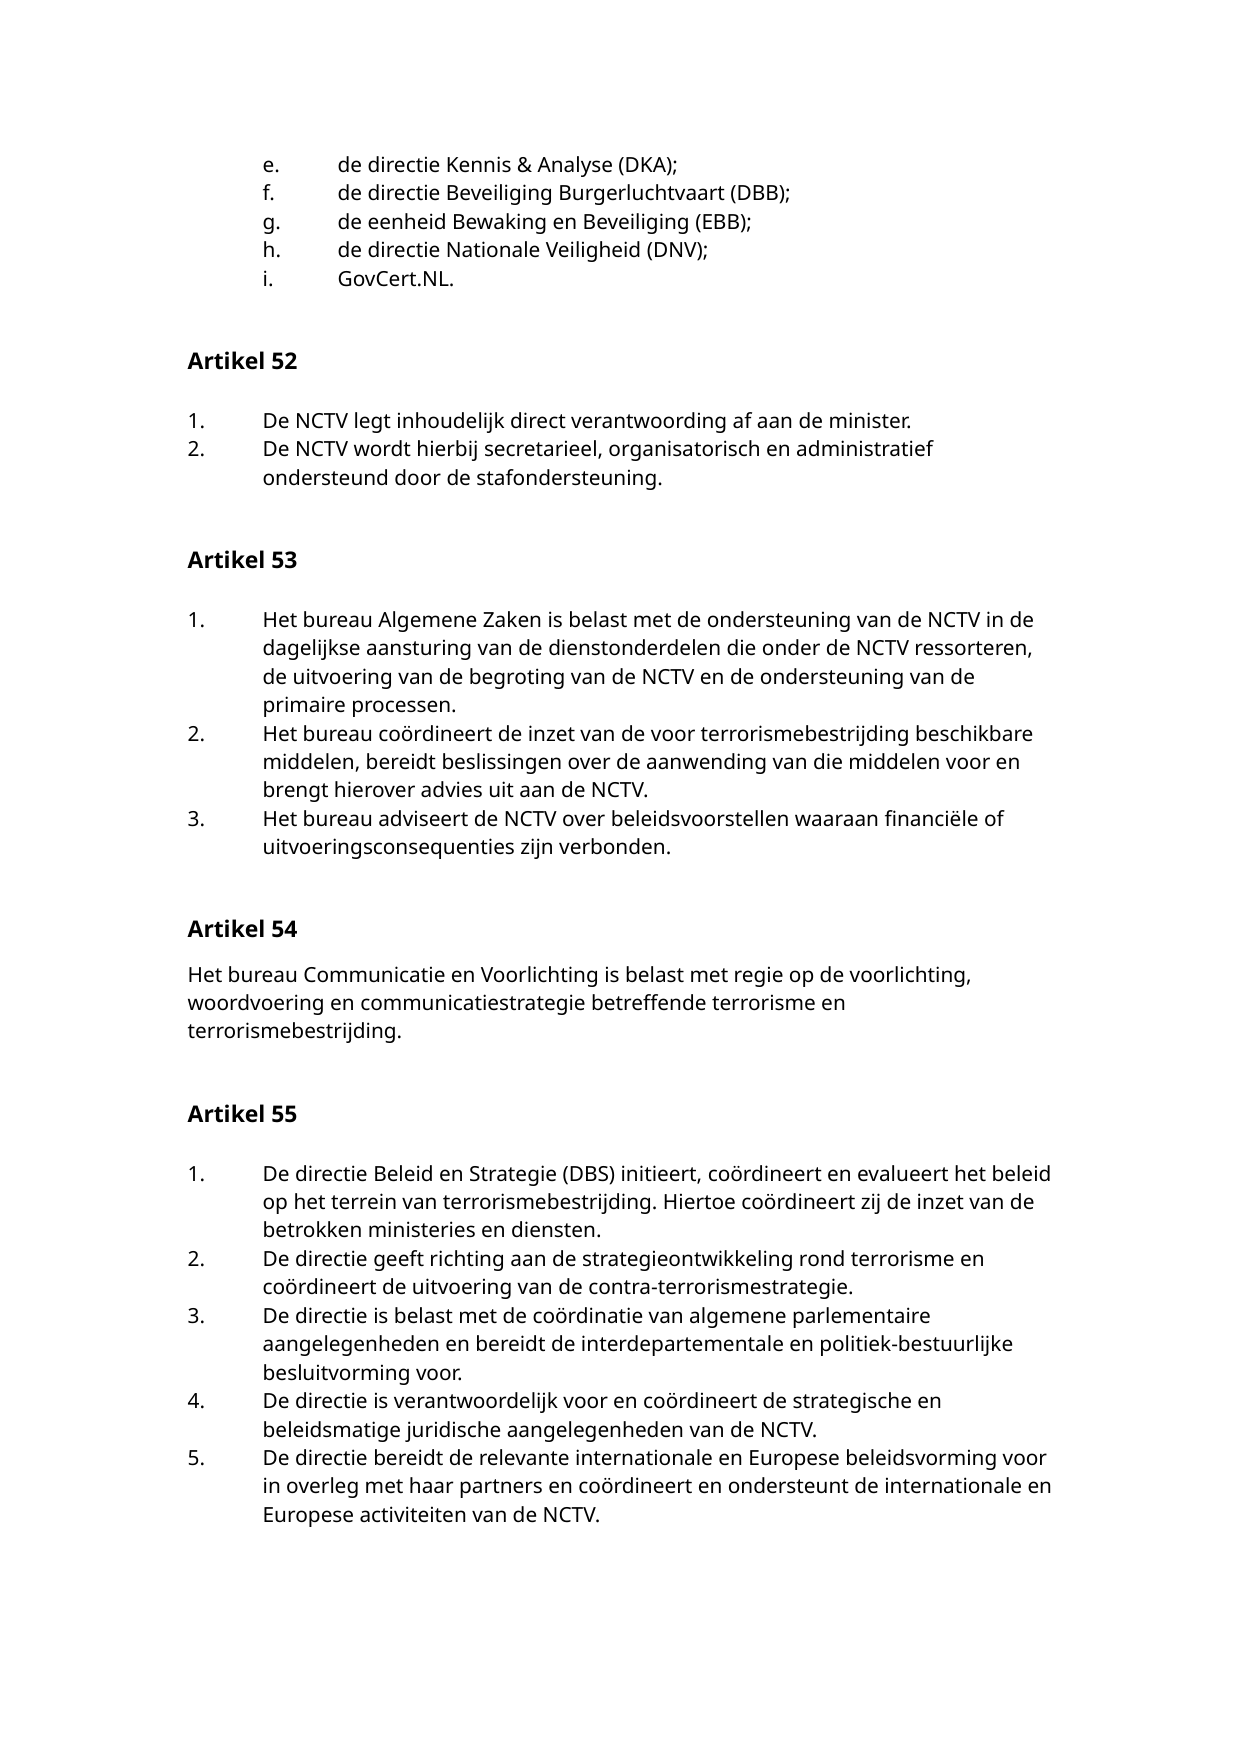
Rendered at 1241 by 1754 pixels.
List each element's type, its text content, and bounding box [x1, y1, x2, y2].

list De directie bereidt de relevante internationale en Europese beleidsvorming voor in overleg met haar partners en coördineert en ondersteunt de internationale en Europese activiteiten van de NCTV. [187, 1443, 1053, 1528]
list Het bureau coördineert de inzet van de voor terrorismebestrijding beschikbare middelen, bereidt beslissingen over de aanwending van die middelen voor en brengt hierover advies uit aan de NCTV. [187, 719, 1053, 804]
list Het bureau Algemene Zaken is belast met de ondersteuning van de NCTV in de dagelijkse aansturing van de dienstonderdelen die onder de NCTV ressorteren, de uitvoering van de begroting van de NCTV en de ondersteuning van de primaire processen. [187, 605, 1053, 719]
list de eenheid Bewaking en Beveiliging (EBB); [262, 207, 1053, 235]
list de directie Nationale Veiligheid (DNV); [262, 235, 1053, 264]
list De NCTV legt inhoudelijk direct verantwoording af aan de minister. [187, 406, 1053, 434]
subtitle Artikel 55 [187, 1097, 1053, 1129]
list GovCert.NL. [262, 264, 1053, 292]
list De directie is belast met de coördinatie van algemene parlementaire aangelegenheden en bereidt de interdepartementale en politiek-bestuurlijke besluitvorming voor. [187, 1301, 1053, 1386]
list De directie Beleid en Strategie (DBS) initieert, coördineert en evalueert het beleid op het terrein van terrorismebestrijding. Hiertoe coördineert zij de inzet van de betrokken ministeries en diensten. [187, 1159, 1053, 1244]
subtitle Artikel 54 [187, 913, 1053, 945]
text Het bureau Communicatie en Voorlichting is belast met regie op de voorlichting, woordvoering en communicatiestrategie betreffende terrorisme en terrorismebestrijding. [187, 960, 1053, 1045]
subtitle Artikel 52 [187, 345, 1053, 376]
list de directie Kennis & Analyse (DKA); [262, 150, 1053, 178]
list Het bureau adviseert de NCTV over beleidsvoorstellen waaraan financiële of uitvoeringsconsequenties zijn verbonden. [187, 804, 1053, 861]
list de directie Beveiliging Burgerluchtvaart (DBB); [262, 178, 1053, 207]
list De directie geeft richting aan de strategieontwikkeling rond terrorisme en coördineert de uitvoering van de contra-terrorismestrategie. [187, 1244, 1053, 1301]
list De NCTV wordt hierbij secretarieel, organisatorisch en administratief ondersteund door de stafondersteuning. [187, 434, 1053, 491]
subtitle Artikel 53 [187, 544, 1053, 575]
list De directie is verantwoordelijk voor en coördineert de strategische en beleidsmatige juridische aangelegenheden van de NCTV. [187, 1386, 1053, 1443]
